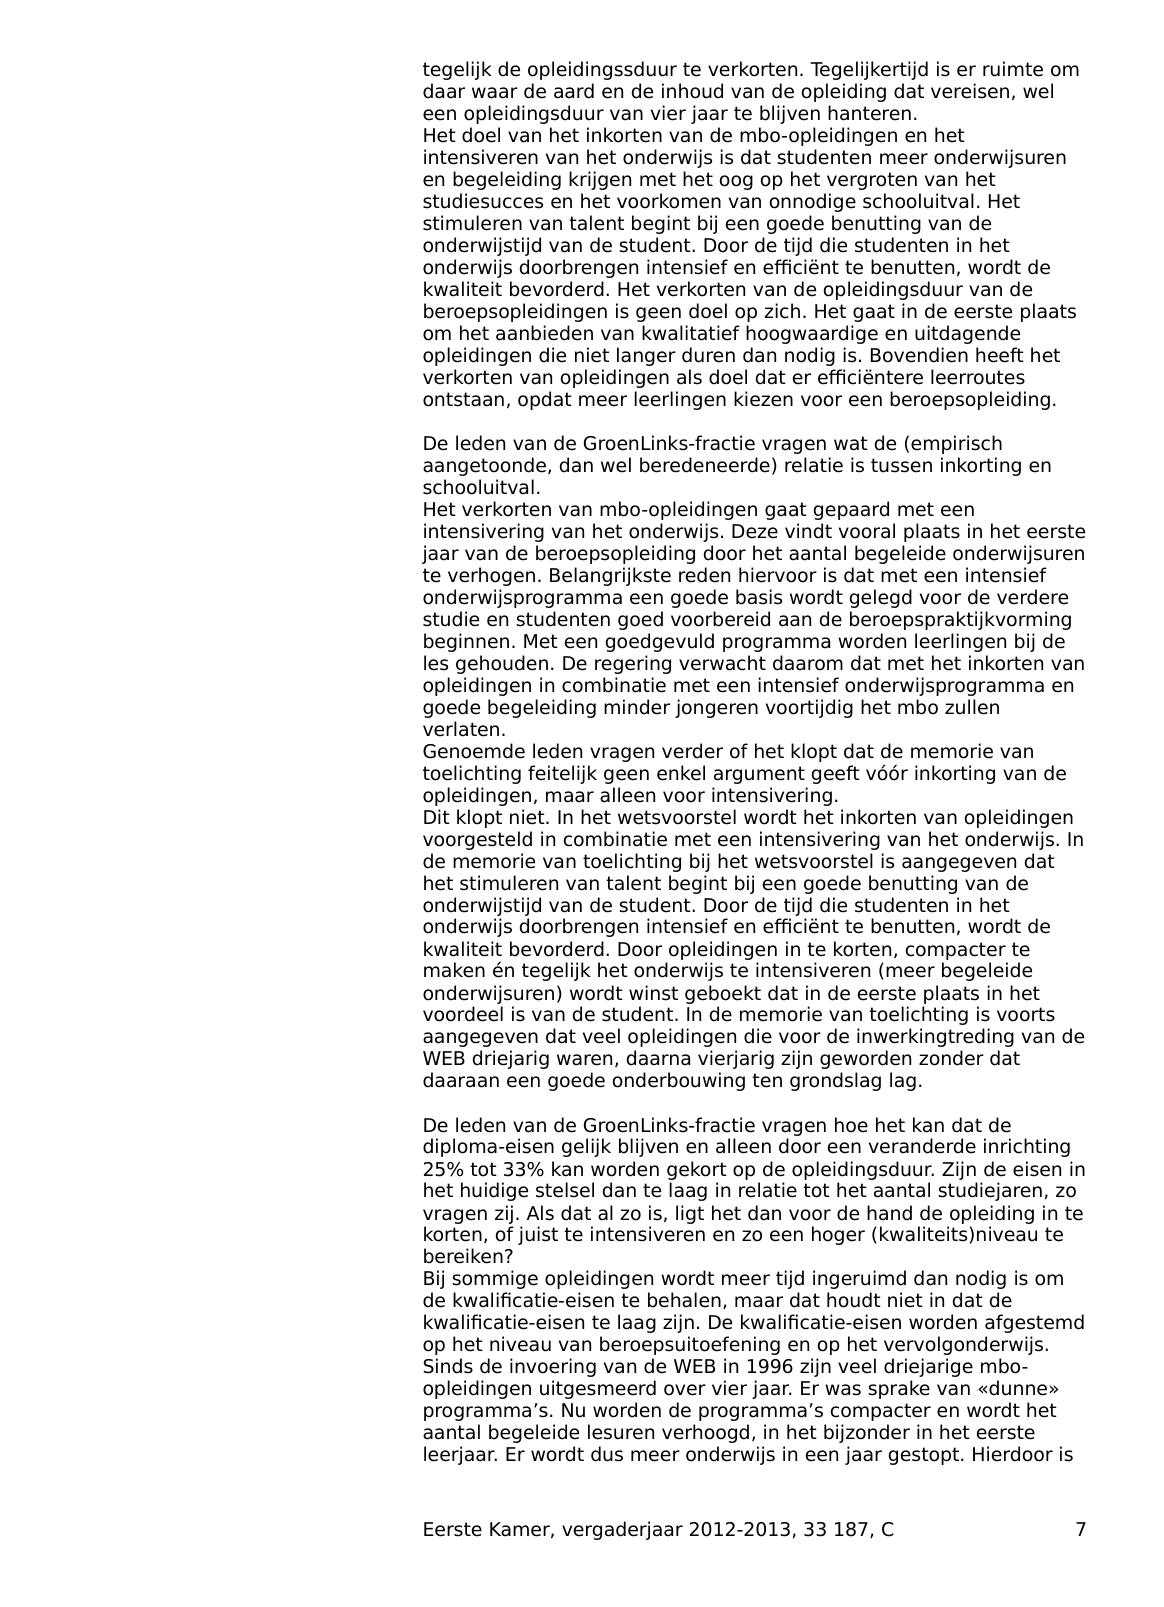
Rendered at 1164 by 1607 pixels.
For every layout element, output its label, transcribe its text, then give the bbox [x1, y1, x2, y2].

text Dit klopt niet. In het wetsvoorstel wordt het inkorten van opleidingen voorgesteld in combinatie met een intensivering van het onderwijs. In de memorie van toelichting bij het wetsvoorstel is aangegeven dat het stimuleren van talent begint bij een goede benutting van de onderwijstijd van de student. Door de tijd die studenten in het onderwijs doorbrengen intensief en efficiënt te benutten, wordt de kwaliteit bevorderd. Door opleidingen in te korten, compacter te maken én tegelijk het onderwijs te intensiveren (meer begeleide onderwijsuren) wordt winst geboekt dat in de eerste plaats in het voordeel is van de student. In de memorie van toelichting is voorts aangegeven dat veel opleidingen die voor de inwerkingtreding van de WEB driejarig waren, daarna vierjarig zijn geworden zonder dat daaraan een goede onderbouwing ten grondslag lag. [422, 807, 1087, 1092]
text Genoemde leden vragen verder of het klopt dat de memorie van toelichting feitelijk geen enkel argument geeft vóór inkorting van de opleidingen, maar alleen voor intensivering. [422, 741, 1087, 807]
text Het doel van het inkorten van de mbo-opleidingen en het intensiveren van het onderwijs is dat studenten meer onderwijsuren en begeleiding krijgen met het oog op het vergroten van het studiesucces en het voorkomen van onnodige schooluitval. Het stimuleren van talent begint bij een goede benutting van de onderwijstijd van de student. Door de tijd die studenten in het onderwijs doorbrengen intensief en efficiënt te benutten, wordt de kwaliteit bevorderd. Het verkorten van de opleidingsduur van de beroepsopleidingen is geen doel op zich. Het gaat in de eerste plaats om het aanbieden van kwalitatief hoogwaardige en uitdagende opleidingen die niet langer duren dan nodig is. Bovendien heeft het verkorten van opleidingen als doel dat er efficiëntere leerroutes ontstaan, opdat meer leerlingen kiezen voor een beroepsopleiding. [422, 125, 1087, 411]
text De leden van de GroenLinks-fractie vragen hoe het kan dat de diploma-eisen gelijk blijven en alleen door een veranderde inrichting 25% tot 33% kan worden gekort op de opleidingsduur. Zijn de eisen in het huidige stelsel dan te laag in relatie tot het aantal studiejaren, zo vragen zij. Als dat al zo is, ligt het dan voor de hand de opleiding in te korten, of juist te intensiveren en zo een hoger (kwaliteits)niveau te bereiken? [422, 1114, 1087, 1268]
text Bij sommige opleidingen wordt meer tijd ingeruimd dan nodig is om de kwalificatie-eisen te behalen, maar dat houdt niet in dat de kwalificatie-eisen te laag zijn. De kwalificatie-eisen worden afgestemd op het niveau van beroepsuitoefening en op het vervolgonderwijs. Sinds de invoering van de WEB in 1996 zijn veel driejarige mbo-opleidingen uitgesmeerd over vier jaar. Er was sprake van «dunne» programma’s. Nu worden de programma’s compacter en wordt het aantal begeleide lesuren verhoogd, in het bijzonder in het eerste leerjaar. Er wordt dus meer onderwijs in een jaar gestopt. Hierdoor is [422, 1268, 1087, 1466]
text De leden van de GroenLinks-fractie vragen wat de (empirisch aangetoonde, dan wel beredeneerde) relatie is tussen inkorting en schooluitval. [422, 433, 1087, 499]
text Het verkorten van mbo-opleidingen gaat gepaard met een intensivering van het onderwijs. Deze vindt vooral plaats in het eerste jaar van de beroepsopleiding door het aantal begeleide onderwijsuren te verhogen. Belangrijkste reden hiervoor is dat met een intensief onderwijsprogramma een goede basis wordt gelegd voor de verdere studie en studenten goed voorbereid aan de beroepspraktijkvorming beginnen. Met een goedgevuld programma worden leerlingen bij de les gehouden. De regering verwacht daarom dat met het inkorten van opleidingen in combinatie met een intensief onderwijsprogramma en goede begeleiding minder jongeren voortijdig het mbo zullen verlaten. [422, 499, 1087, 741]
text tegelijk de opleidingssduur te verkorten. Tegelijkertijd is er ruimte om daar waar de aard en de inhoud van de opleiding dat vereisen, wel een opleidingsduur van vier jaar te blijven hanteren. [422, 59, 1087, 125]
